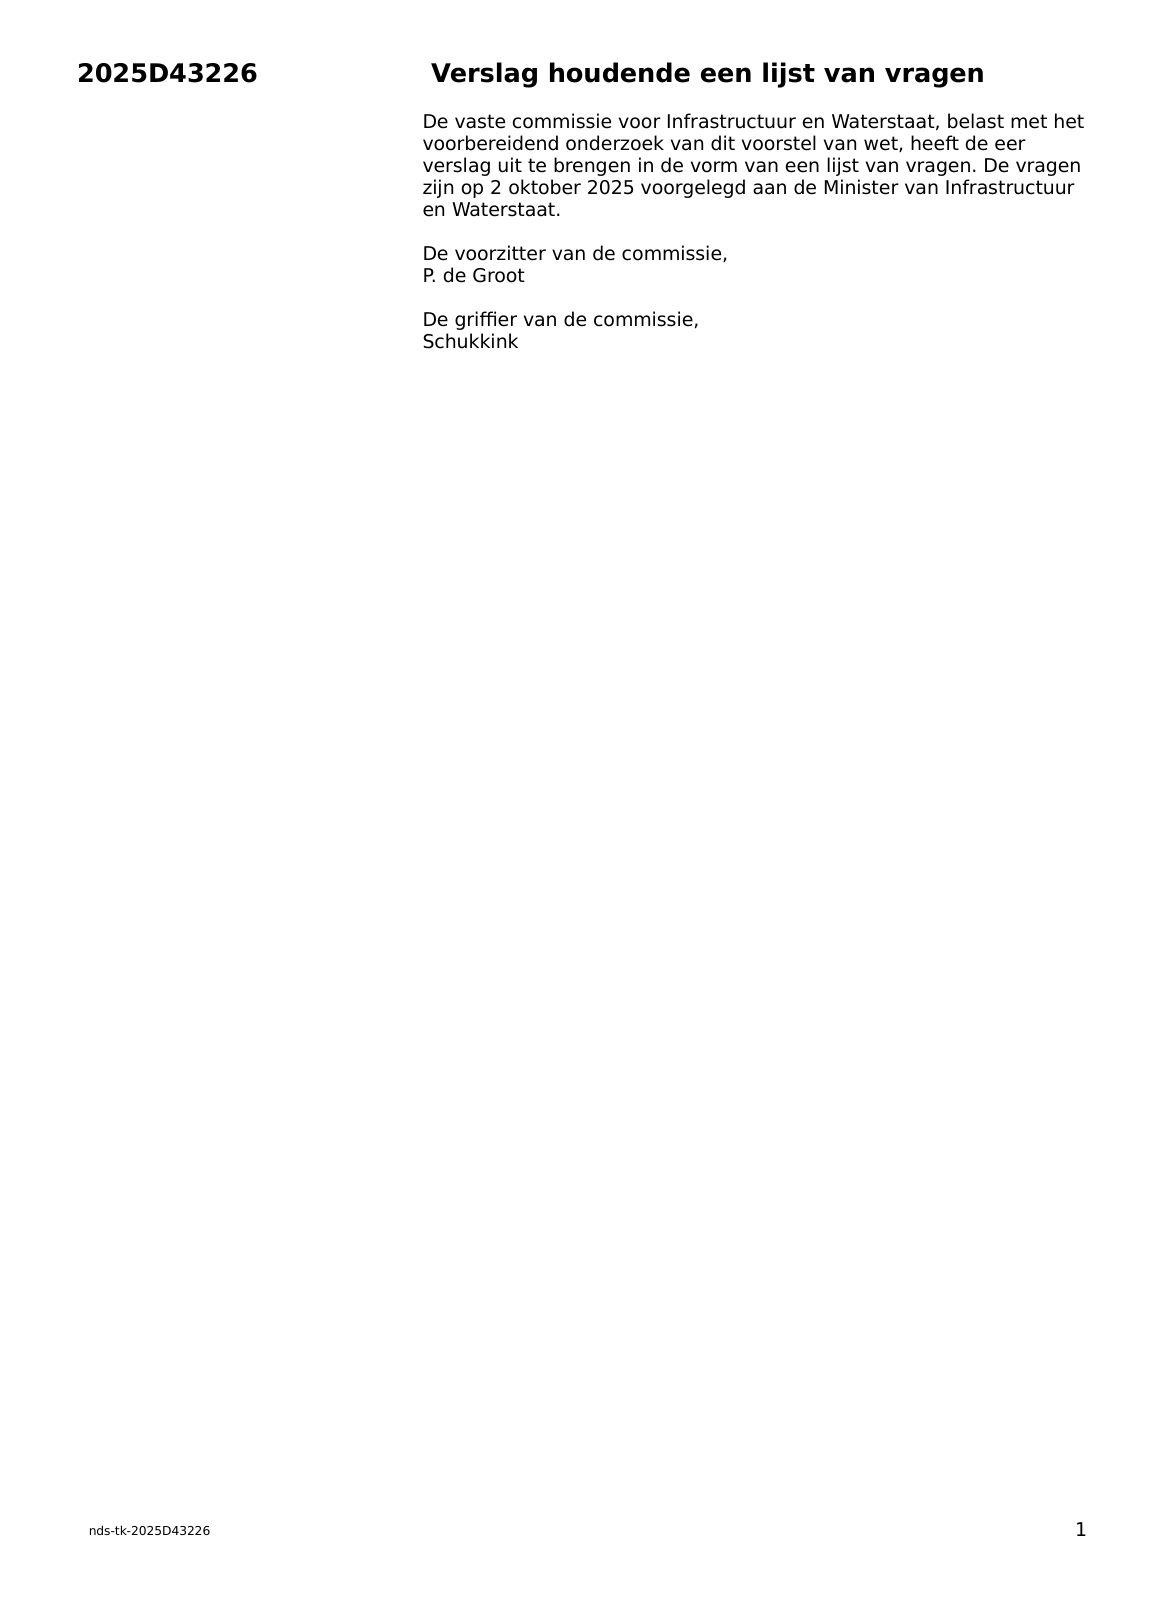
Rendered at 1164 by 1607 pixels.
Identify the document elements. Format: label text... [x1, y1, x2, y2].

text nds-tk-2025D43226 [88, 1524, 323, 1538]
text Schukkink [422, 331, 1087, 353]
text De griffier van de commissie, [422, 309, 1087, 331]
text P. de Groot [422, 265, 1087, 287]
text De voorzitter van de commissie, [422, 243, 1087, 265]
text De vaste commissie voor Infrastructuur en Waterstaat, belast met het voorbereidend onderzoek van dit voorstel van wet, heeft de eer verslag uit te brengen in de vorm van een lijst van vragen. De vragen zijn op 2 oktober 2025 voorgelegd aan de Minister van Infrastructuur en Waterstaat. [422, 111, 1087, 221]
text 2025D43226 Verslag houdende een lijst van vragen [77, 59, 1087, 89]
